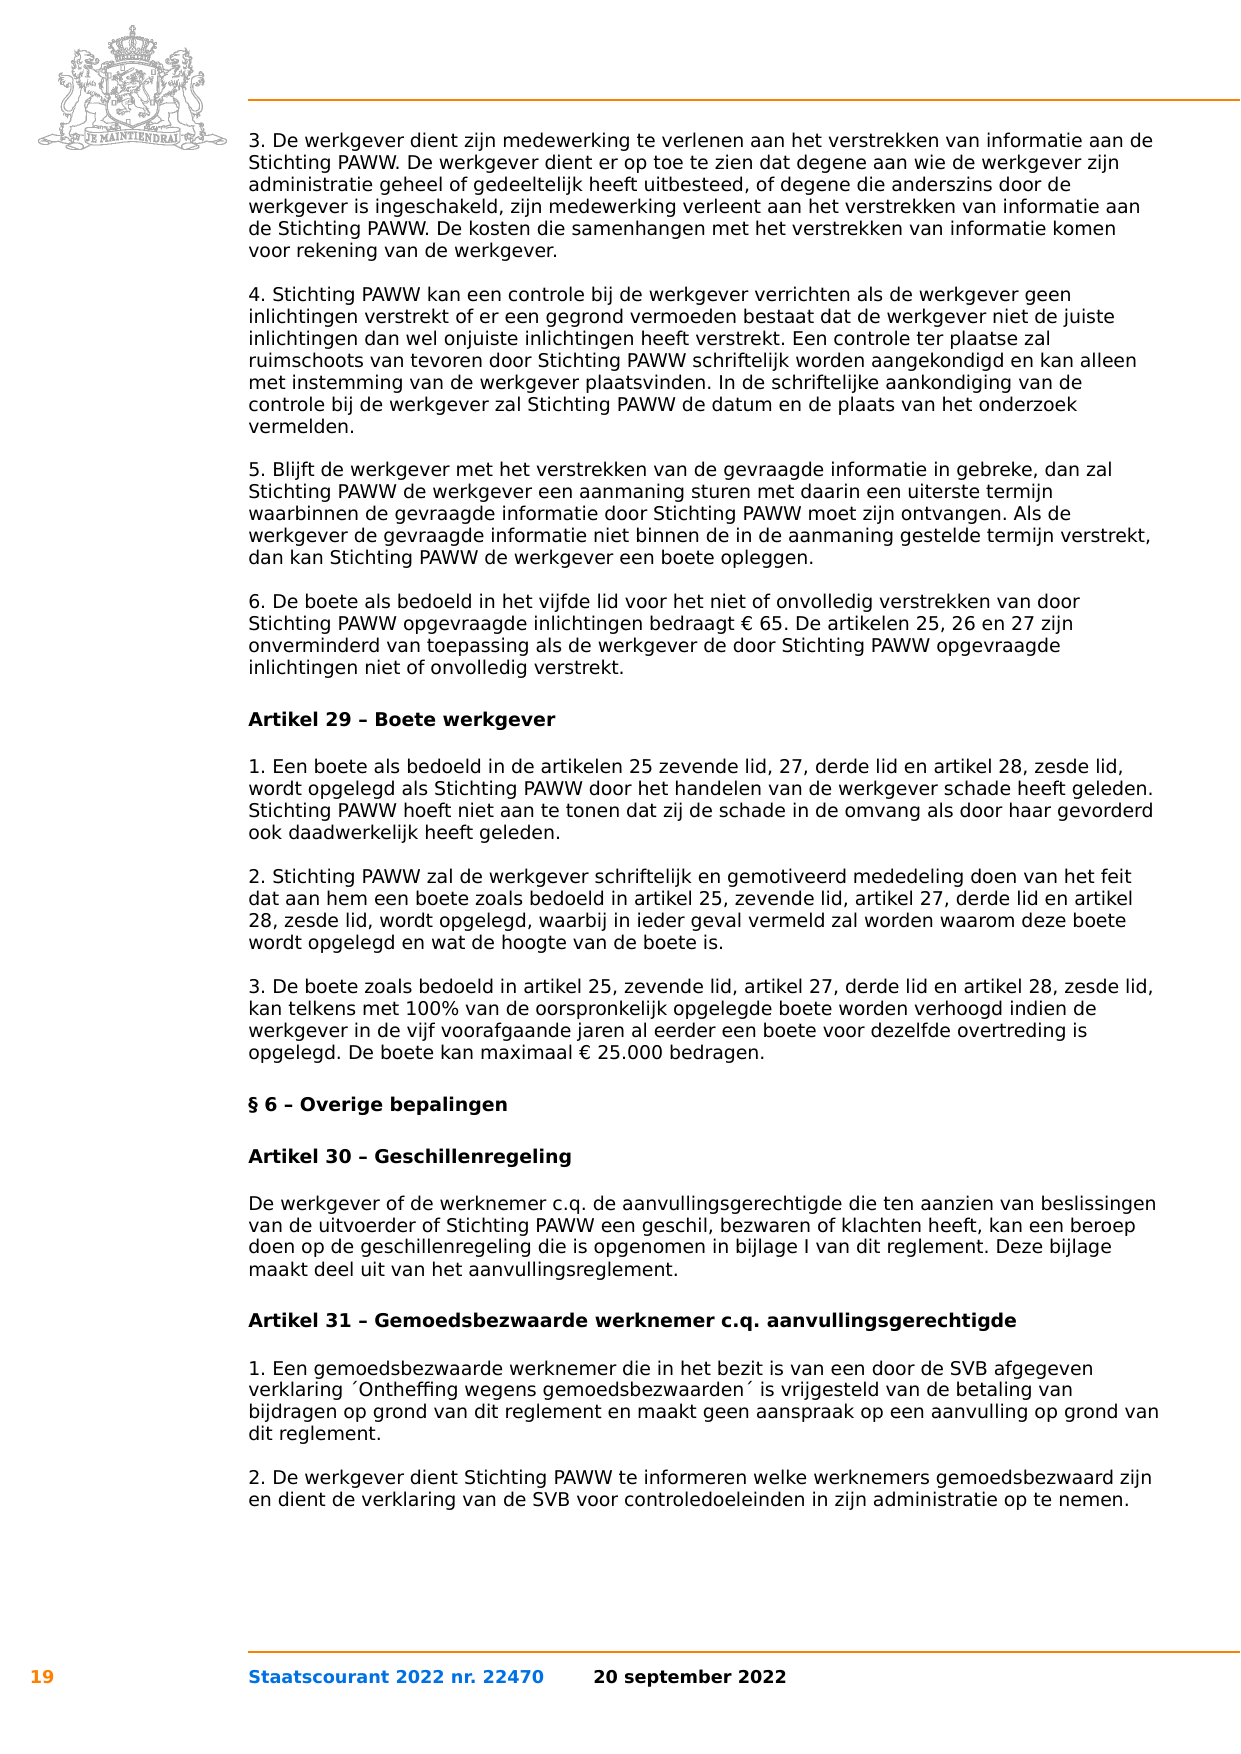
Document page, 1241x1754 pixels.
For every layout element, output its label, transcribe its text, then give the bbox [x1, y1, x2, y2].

text 5. Blijft de werkgever met het verstrekken van de gevraagde informatie in gebreke, dan zal Stichting PAWW de werkgever een aanmaning sturen met daarin een uiterste termijn waarbinnen de gevraagde informatie door Stichting PAWW moet zijn ontvangen. Als de werkgever de gevraagde informatie niet binnen de in de aanmaning gestelde termijn verstrekt, dan kan Stichting PAWW de werkgever een boete opleggen. [248, 459, 1163, 569]
text 3. De werkgever dient zijn medewerking te verlenen aan het verstrekken van informatie aan de Stichting PAWW. De werkgever dient er op toe te zien dat degene aan wie de werkgever zijn administratie geheel of gedeeltelijk heeft uitbesteed, of degene die anderszins door de werkgever is ingeschakeld, zijn medewerking verleent aan het verstrekken van informatie aan de Stichting PAWW. De kosten die samenhangen met het verstrekken van informatie komen voor rekening van de werkgever. [248, 130, 1163, 262]
subtitle Artikel 29 – Boete werkgever [248, 709, 1163, 731]
text 2. De werkgever dient Stichting PAWW te informeren welke werknemers gemoedsbezwaard zijn en dient de verklaring van de SVB voor controledoeleinden in zijn administratie op te nemen. [248, 1467, 1163, 1511]
text 4. Stichting PAWW kan een controle bij de werkgever verrichten als de werkgever geen inlichtingen verstrekt of er een gegrond vermoeden bestaat dat de werkgever niet de juiste inlichtingen dan wel onjuiste inlichtingen heeft verstrekt. Een controle ter plaatse zal ruimschoots van tevoren door Stichting PAWW schriftelijk worden aangekondigd en kan alleen met instemming van de werkgever plaatsvinden. In de schriftelijke aankondiging van de controle bij de werkgever zal Stichting PAWW de datum en de plaats van het onderzoek vermelden. [248, 284, 1163, 437]
text 3. De boete zoals bedoeld in artikel 25, zevende lid, artikel 27, derde lid en artikel 28, zesde lid, kan telkens met 100% van de oorspronkelijk opgelegde boete worden verhoogd indien de werkgever in de vijf voorafgaande jaren al eerder een boete voor dezelfde overtreding is opgelegd. De boete kan maximaal € 25.000 bedragen. [248, 976, 1163, 1063]
text De werkgever of de werknemer c.q. de aanvullingsgerechtigde die ten aanzien van beslissingen van de uitvoerder of Stichting PAWW een geschil, bezwaren of klachten heeft, kan een beroep doen op de geschillenregeling die is opgenomen in bijlage I van dit reglement. Deze bijlage maakt deel uit van het aanvullingsreglement. [248, 1192, 1163, 1280]
subtitle Artikel 31 – Gemoedsbezwaarde werknemer c.q. aanvullingsgerechtigde [248, 1310, 1163, 1332]
text 1. Een boete als bedoeld in de artikelen 25 zevende lid, 27, derde lid en artikel 28, zesde lid, wordt opgelegd als Stichting PAWW door het handelen van de werkgever schade heeft geleden. Stichting PAWW hoeft niet aan te tonen dat zij de schade in de omvang als door haar gevorderd ook daadwerkelijk heeft geleden. [248, 756, 1163, 844]
text 2. Stichting PAWW zal de werkgever schriftelijk en gemotiveerd mededeling doen van het feit dat aan hem een boete zoals bedoeld in artikel 25, zevende lid, artikel 27, derde lid en artikel 28, zesde lid, wordt opgelegd, waarbij in ieder geval vermeld zal worden waarom deze boete wordt opgelegd en wat de hoogte van de boete is. [248, 866, 1163, 954]
picture [38, 25, 227, 150]
text 1. Een gemoedsbezwaarde werknemer die in het bezit is van een door de SVB afgegeven verklaring ´Ontheffing wegens gemoedsbezwaarden´ is vrijgesteld van de betaling van bijdragen op grond van dit reglement en maakt geen aanspraak op een aanvulling op grond van dit reglement. [248, 1357, 1163, 1445]
subtitle Artikel 30 – Geschillenregeling [248, 1146, 1163, 1167]
subtitle § 6 – Overige bepalingen [248, 1093, 1163, 1116]
text 6. De boete als bedoeld in het vijfde lid voor het niet of onvolledig verstrekken van door Stichting PAWW opgevraagde inlichtingen bedraagt € 65. De artikelen 25, 26 en 27 zijn onverminderd van toepassing als de werkgever de door Stichting PAWW opgevraagde inlichtingen niet of onvolledig verstrekt. [248, 591, 1163, 679]
